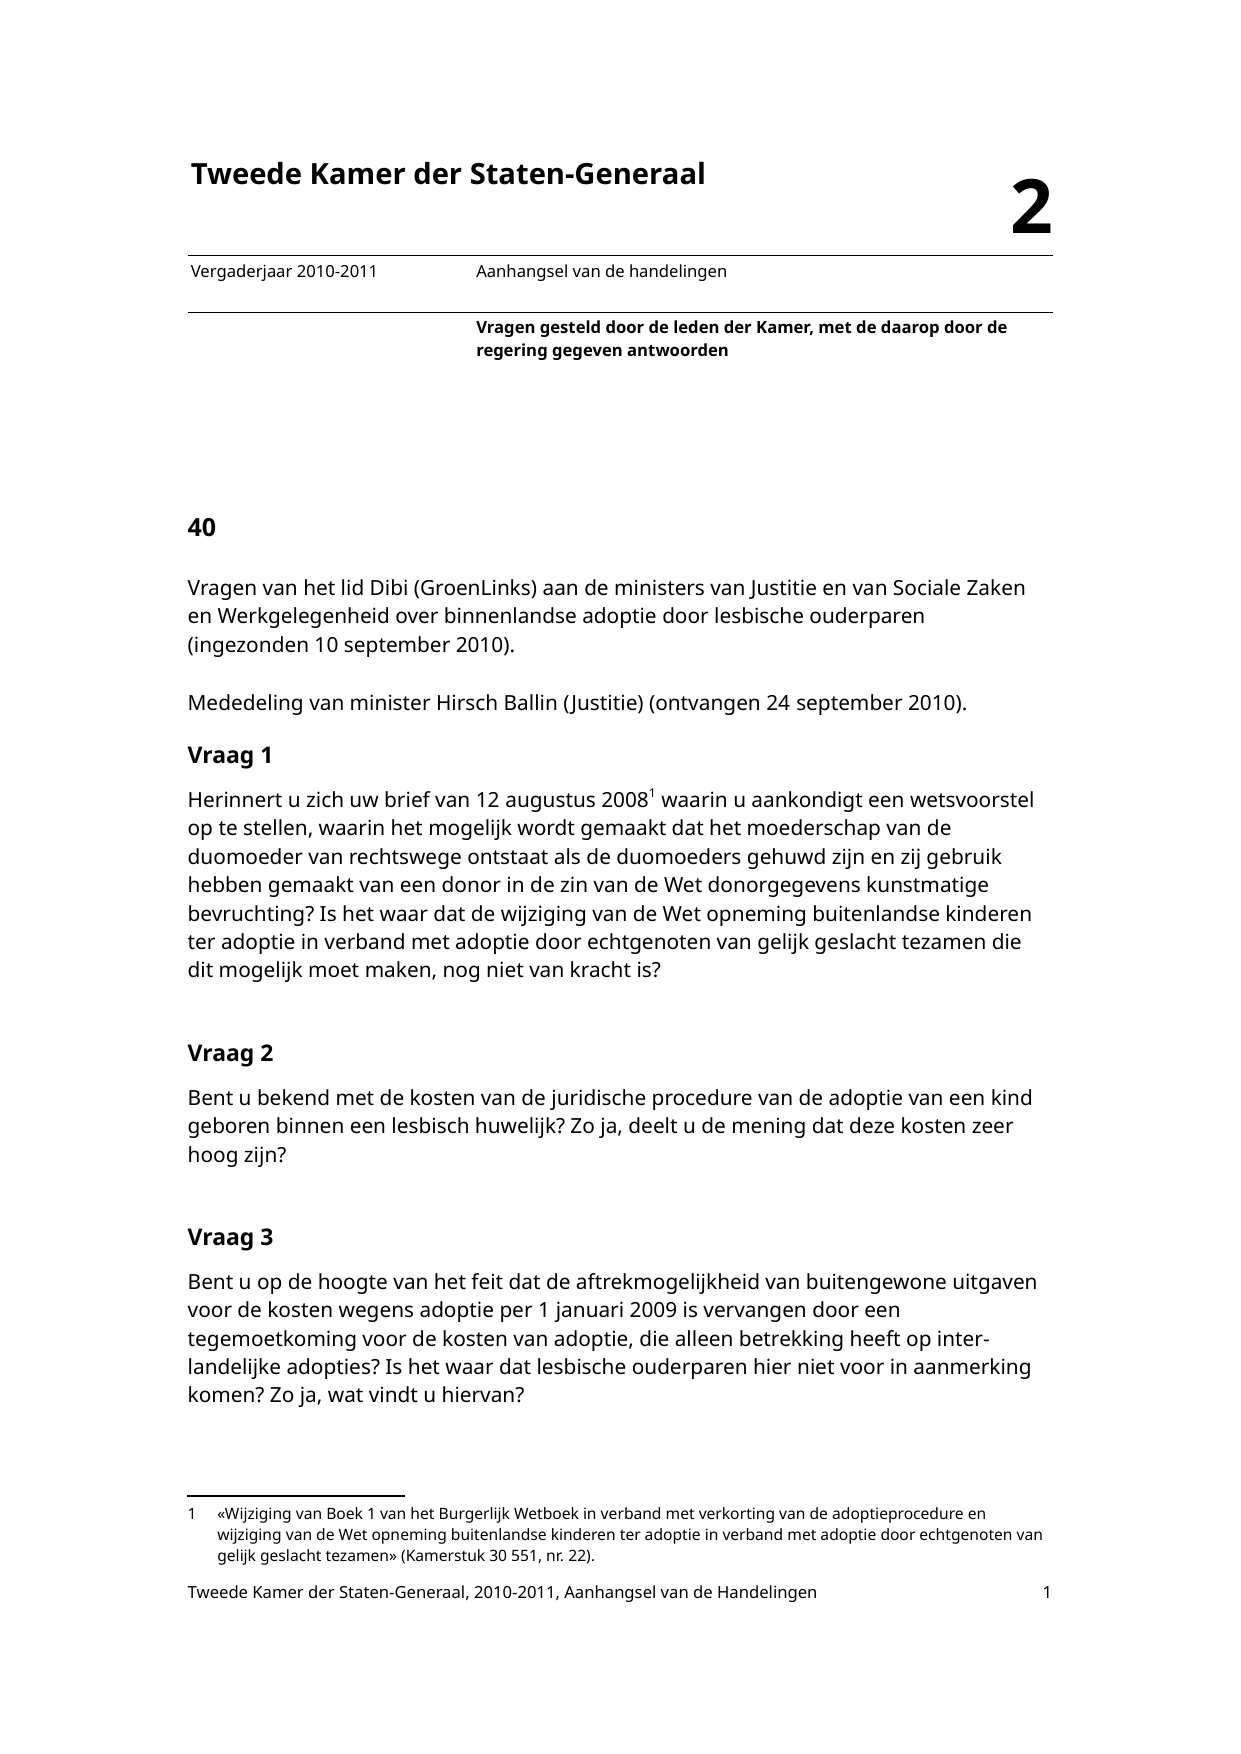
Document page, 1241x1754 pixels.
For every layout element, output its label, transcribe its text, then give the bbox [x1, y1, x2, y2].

table_header 2 [880, 150, 1053, 255]
table_cell Vergaderjaar 2010-2011 [188, 256, 473, 312]
table_cell Vragen gesteld door de leden der Kamer, met de daarop door de regering gegeven antwoorden [473, 313, 1053, 361]
table_cell Aanhangsel van de handelingen [473, 256, 1053, 312]
text Bent u op de hoogte van het feit dat de aftrekmogelijkheid van buitengewone uitgaven voor de kosten wegens adoptie per 1 januari 2009 is vervangen door een tegemoetkoming voor de kosten van adoptie, die alleen betrekking heeft op inter-landelijke adopties? Is het waar dat lesbische ouderparen hier niet voor in aanmerking komen? Zo ja, wat vindt u hiervan? [187, 1267, 1053, 1409]
subtitle Vraag 3 [187, 1221, 1053, 1252]
text Mededeling van minister Hirsch Ballin (Justitie) (ontvangen 24 september 2010). [187, 688, 1053, 716]
text 40 [187, 509, 1053, 543]
table_header Tweede Kamer der Staten-Generaal [188, 150, 879, 255]
subtitle Vraag 2 [187, 1037, 1053, 1068]
text Bent u bekend met de kosten van de juridische procedure van de adoptie van een kind geboren binnen een lesbisch huwelijk? Zo ja, deelt u de mening dat deze kosten zeer hoog zijn? [187, 1083, 1053, 1168]
subtitle Vraag 1 [187, 739, 1053, 770]
text Herinnert u zich uw brief van 12 augustus 2008 waarin u aankondigt een wetsvoorstel op te stellen, waarin het mogelijk wordt gemaakt dat het moederschap van de duomoeder van rechtswege ontstaat als de duomoeders gehuwd zijn en zij gebruik hebben gemaakt van een donor in de zin van de Wet donorgegevens kunstmatige bevruchting? Is het waar dat de wijziging van de Wet opneming buitenlandse kinderen ter adoptie in verband met adoptie door echtgenoten van gelijk geslacht tezamen die dit mogelijk moet maken, nog niet van kracht is? [187, 785, 1053, 984]
text Vragen van het lid Dibi (GroenLinks) aan de ministers van Justitie en van Sociale Zaken en Werkgelegenheid over binnenlandse adoptie door lesbische ouderparen (ingezonden 10 september 2010). [187, 573, 1053, 658]
table_cell [188, 313, 473, 361]
text «Wijziging van Boek 1 van het Burgerlijk Wetboek in verband met verkorting van de adoptieprocedure en wijziging van de Wet opneming buitenlandse kinderen ter adoptie in verband met adoptie door echtgenoten van gelijk geslacht tezamen» (Kamerstuk 30 551, nr. 22). [187, 1452, 1053, 1566]
